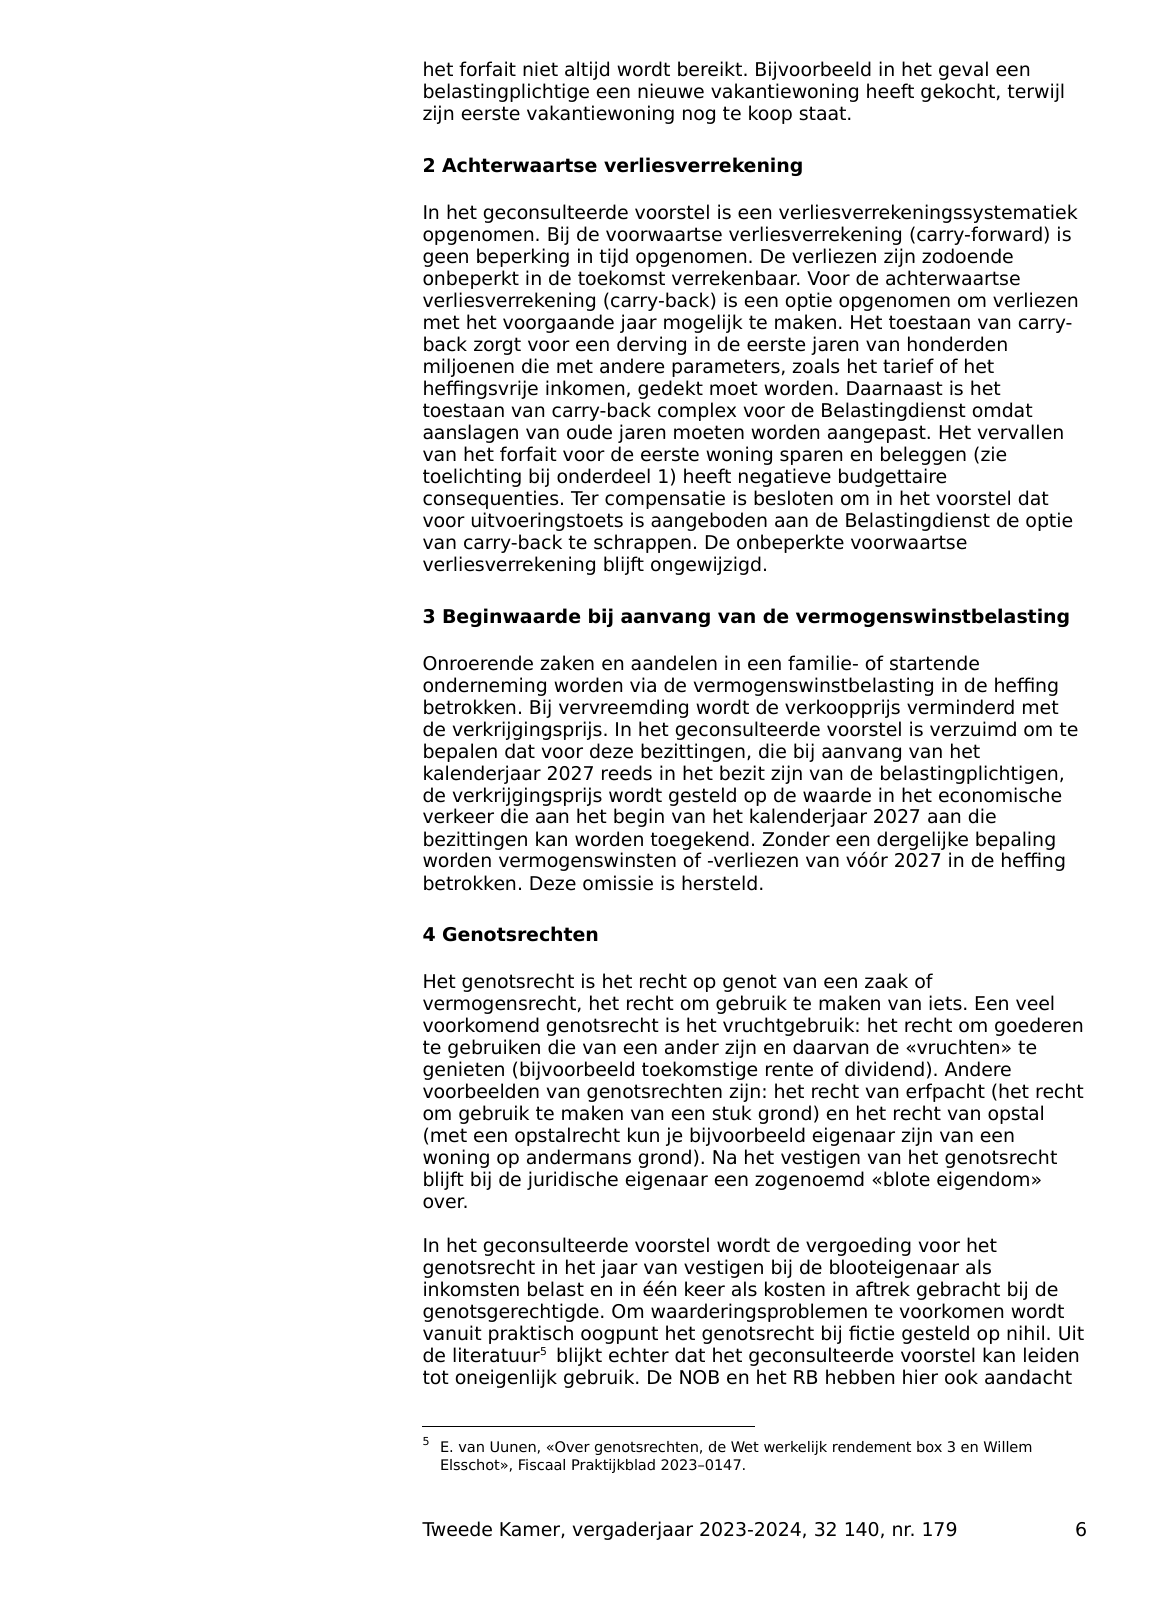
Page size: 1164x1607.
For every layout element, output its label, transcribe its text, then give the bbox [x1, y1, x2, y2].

subtitle 4 Genotsrechten [422, 924, 1087, 946]
text E. van Uunen, «Over genotsrechten, de Wet werkelijk rendement box 3 en Willem Elsschot», Fiscaal Praktijkblad 2023–0147. [422, 1435, 1087, 1474]
text Onroerende zaken en aandelen in een familie- of startende onderneming worden via de vermogenswinstbelasting in de heffing betrokken. Bij vervreemding wordt de verkoopprijs verminderd met de verkrijgingsprijs. In het geconsulteerde voorstel is verzuimd om te bepalen dat voor deze bezittingen, die bij aanvang van het kalenderjaar 2027 reeds in het bezit zijn van de belastingplichtigen, de verkrijgingsprijs wordt gesteld op de waarde in het economische verkeer die aan het begin van het kalenderjaar 2027 aan die bezittingen kan worden toegekend. Zonder een dergelijke bepaling worden vermogenswinsten of -verliezen van vóór 2027 in de heffing betrokken. Deze omissie is hersteld. [422, 653, 1087, 894]
text Het genotsrecht is het recht op genot van een zaak of vermogensrecht, het recht om gebruik te maken van iets. Een veel voorkomend genotsrecht is het vruchtgebruik: het recht om goederen te gebruiken die van een ander zijn en daarvan de «vruchten» te genieten (bijvoorbeeld toekomstige rente of dividend). Andere voorbeelden van genotsrechten zijn: het recht van erfpacht (het recht om gebruik te maken van een stuk grond) en het recht van opstal (met een opstalrecht kun je bijvoorbeeld eigenaar zijn van een woning op andermans grond). Na het vestigen van het genotsrecht blijft bij de juridische eigenaar een zogenoemd «blote eigendom» over. [422, 971, 1087, 1213]
text het forfait niet altijd wordt bereikt. Bijvoorbeeld in het geval een belastingplichtige een nieuwe vakantiewoning heeft gekocht, terwijl zijn eerste vakantiewoning nog te koop staat. [422, 59, 1087, 125]
subtitle 3 Beginwaarde bij aanvang van de vermogenswinstbelasting [422, 606, 1087, 628]
text In het geconsulteerde voorstel wordt de vergoeding voor het genotsrecht in het jaar van vestigen bij de blooteigenaar als inkomsten belast en in één keer als kosten in aftrek gebracht bij de genotsgerechtigde. Om waarderingsproblemen te voorkomen wordt vanuit praktisch oogpunt het genotsrecht bij fictie gesteld op nihil. Uit de literatuur blijkt echter dat het geconsulteerde voorstel kan leiden tot oneigenlijk gebruik. De NOB en het RB hebben hier ook aandacht [422, 1235, 1087, 1389]
subtitle 2 Achterwaartse verliesverrekening [422, 155, 1087, 177]
text In het geconsulteerde voorstel is een verliesverrekeningssystematiek opgenomen. Bij de voorwaartse verliesverrekening (carry-forward) is geen beperking in tijd opgenomen. De verliezen zijn zodoende onbeperkt in de toekomst verrekenbaar. Voor de achterwaartse verliesverrekening (carry-back) is een optie opgenomen om verliezen met het voorgaande jaar mogelijk te maken. Het toestaan van carry-back zorgt voor een derving in de eerste jaren van honderden miljoenen die met andere parameters, zoals het tarief of het heffingsvrije inkomen, gedekt moet worden. Daarnaast is het toestaan van carry-back complex voor de Belastingdienst omdat aanslagen van oude jaren moeten worden aangepast. Het vervallen van het forfait voor de eerste woning sparen en beleggen (zie toelichting bij onderdeel 1) heeft negatieve budgettaire consequenties. Ter compensatie is besloten om in het voorstel dat voor uitvoeringstoets is aangeboden aan de Belastingdienst de optie van carry-back te schrappen. De onbeperkte voorwaartse verliesverrekening blijft ongewijzigd. [422, 202, 1087, 576]
